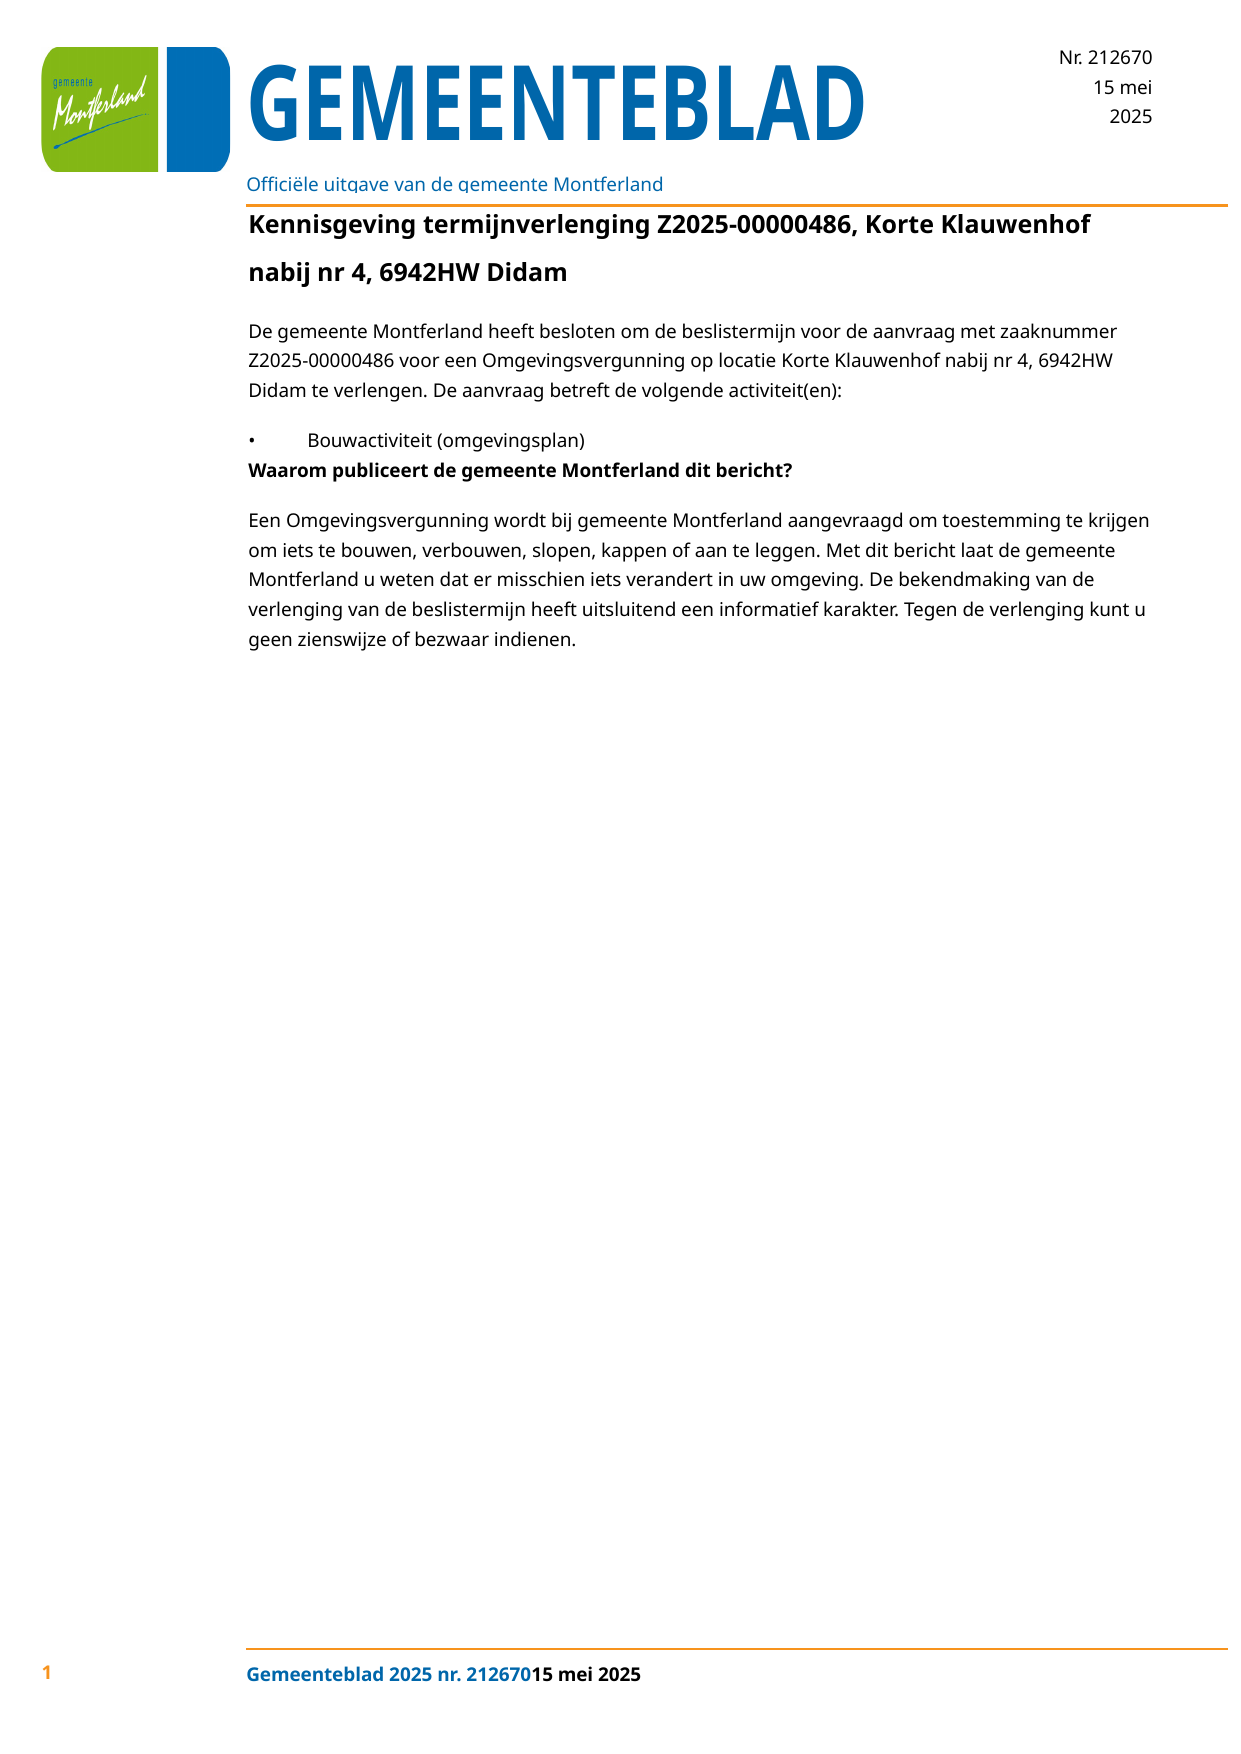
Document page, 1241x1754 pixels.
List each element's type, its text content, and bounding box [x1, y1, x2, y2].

text Een Omgevingsvergunning wordt bij gemeente Montferland aangevraagd om toestemming te krijgen om iets te bouwen, verbouwen, slopen, kappen of aan te leggen. Met dit bericht laat de gemeente Montferland u weten dat er misschien iets verandert in uw omgeving. De bekendmaking van de verlenging van de beslistermijn heeft uitsluitend een informatief karakter. Tegen de verlenging kunt u geen zienswijze of bezwaar indienen. [248, 507, 1152, 652]
text Kennisgeving termijnverlenging Z2025-00000486, Korte Klauwenhof nabij nr 4, 6942HW Didam [248, 207, 1152, 288]
picture [41, 47, 231, 172]
text De gemeente Montferland heeft besloten om de beslistermijn voor de aanvraag met zaaknummer Z2025-00000486 voor een Omgevingsvergunning op locatie Korte Klauwenhof nabij nr 4, 6942HW Didam te verlengen. De aanvraag betreft de volgende activiteit(en): [248, 318, 1152, 403]
list Bouwactiviteit (omgevingsplan) [248, 427, 1152, 453]
text Waarom publiceert de gemeente Montferland dit bericht? [248, 457, 1152, 483]
